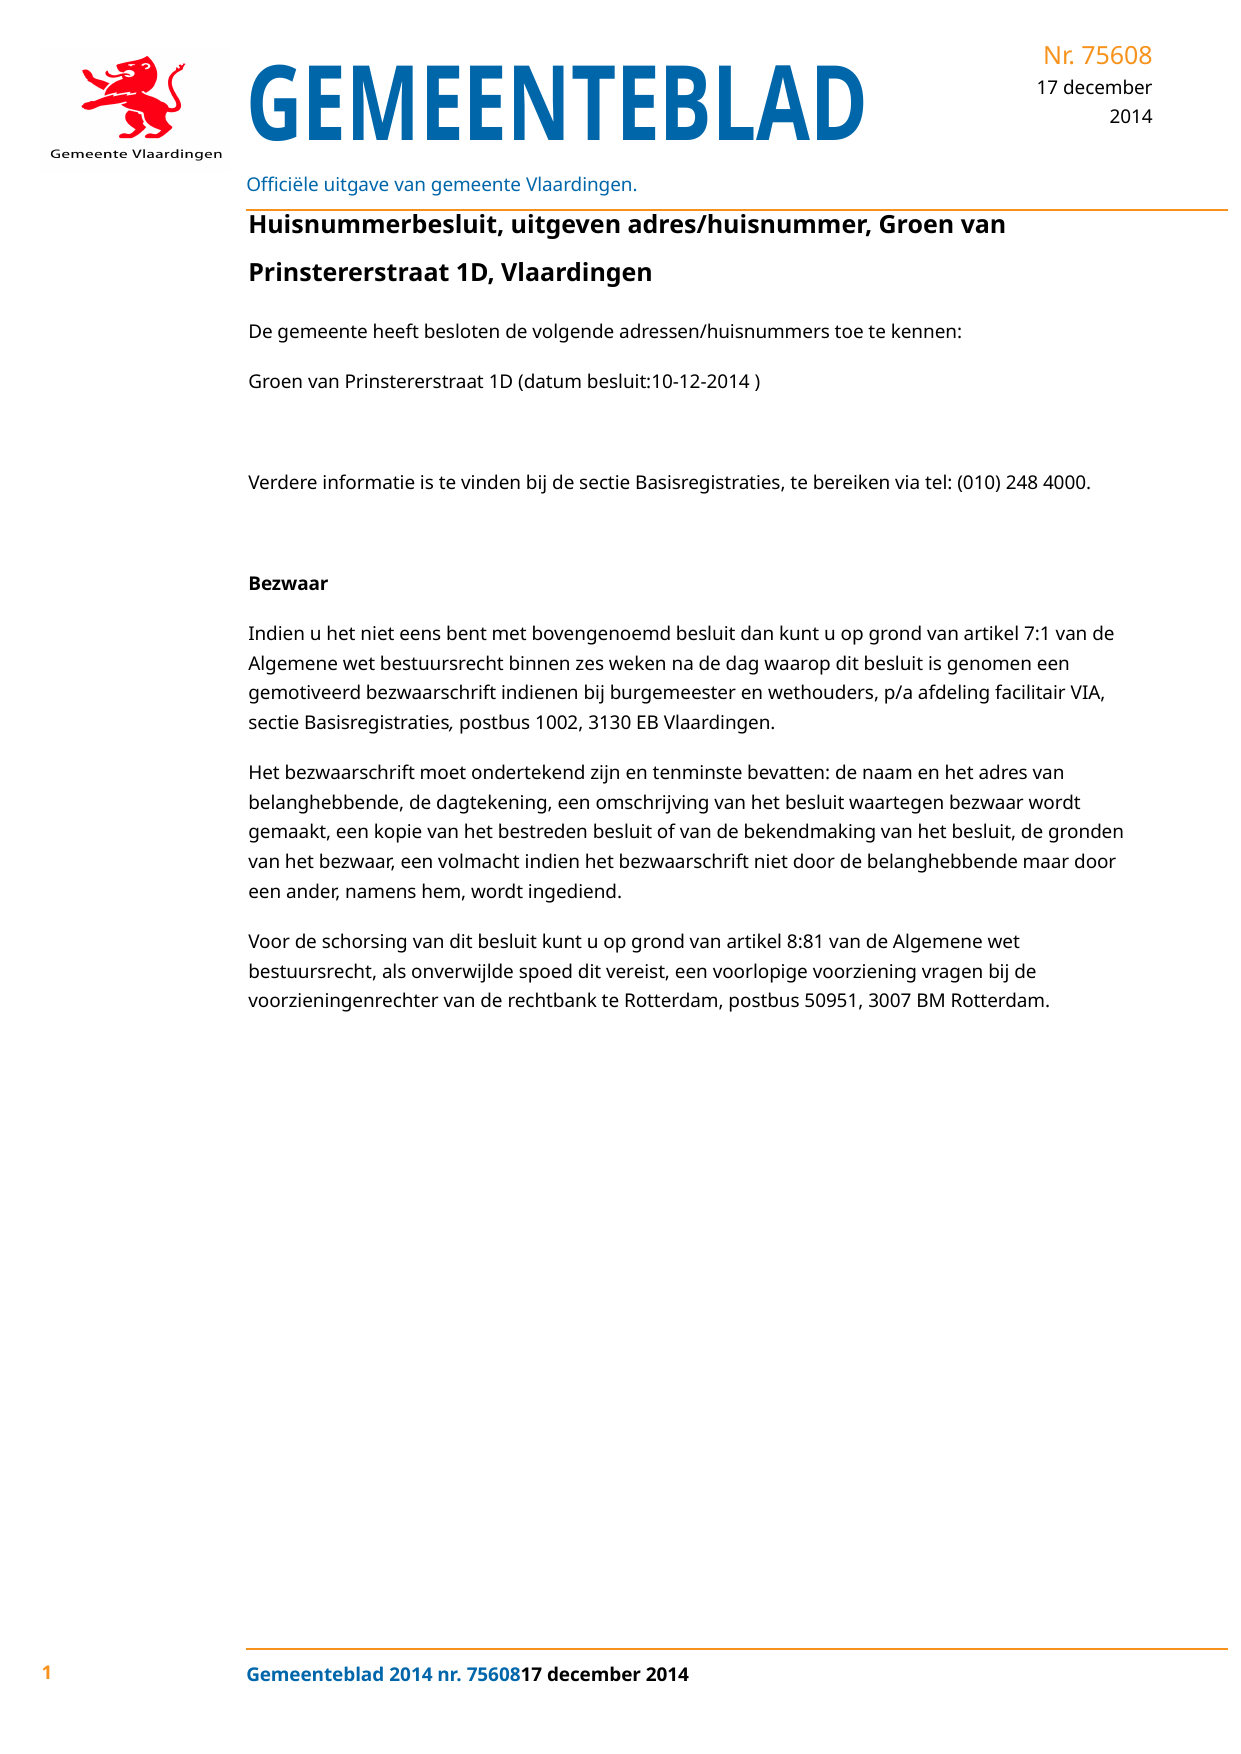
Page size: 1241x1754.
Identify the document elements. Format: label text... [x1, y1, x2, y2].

text Huisnummerbesluit, uitgeven adres/huisnummer, Groen van Prinstererstraat 1D, Vlaardingen [248, 211, 1152, 288]
text Groen van Prinstererstraat 1D (datum besluit:10-12-2014 ) [248, 368, 1152, 394]
text Verdere informatie is te vinden bij de sectie Basisregistraties, te bereiken via tel: (010) 248 4000. [248, 469, 1152, 495]
picture [41, 47, 231, 172]
text Bezwaar [248, 570, 1152, 596]
text Het bezwaarschrift moet ondertekend zijn en tenminste bevatten: de naam en het adres van belanghebbende, de dagtekening, een omschrijving van het besluit waartegen bezwaar wordt gemaakt, een kopie van het bestreden besluit of van de bekendmaking van het besluit, de gronden van het bezwaar, een volmacht indien het bezwaarschrift niet door de belanghebbende maar door een ander, namens hem, wordt ingediend. [248, 759, 1152, 904]
text Indien u het niet eens bent met bovengenoemd besluit dan kunt u op grond van artikel 7:1 van de Algemene wet bestuursrecht binnen zes weken na de dag waarop dit besluit is genomen een gemotiveerd bezwaarschrift indienen bij burgemeester en wethouders, p/a afdeling facilitair VIA, sectie Basisregistraties, postbus 1002, 3130 EB Vlaardingen. [248, 620, 1152, 735]
text De gemeente heeft besloten de volgende adressen/huisnummers toe te kennen: [248, 318, 1152, 344]
text Voor de schorsing van dit besluit kunt u op grond van artikel 8:81 van de Algemene wet bestuursrecht, als onverwijlde spoed dit vereist, een voorlopige voorziening vragen bij de voorzieningenrechter van de rechtbank te Rotterdam, postbus 50951, 3007 BM Rotterdam. [248, 928, 1152, 1013]
